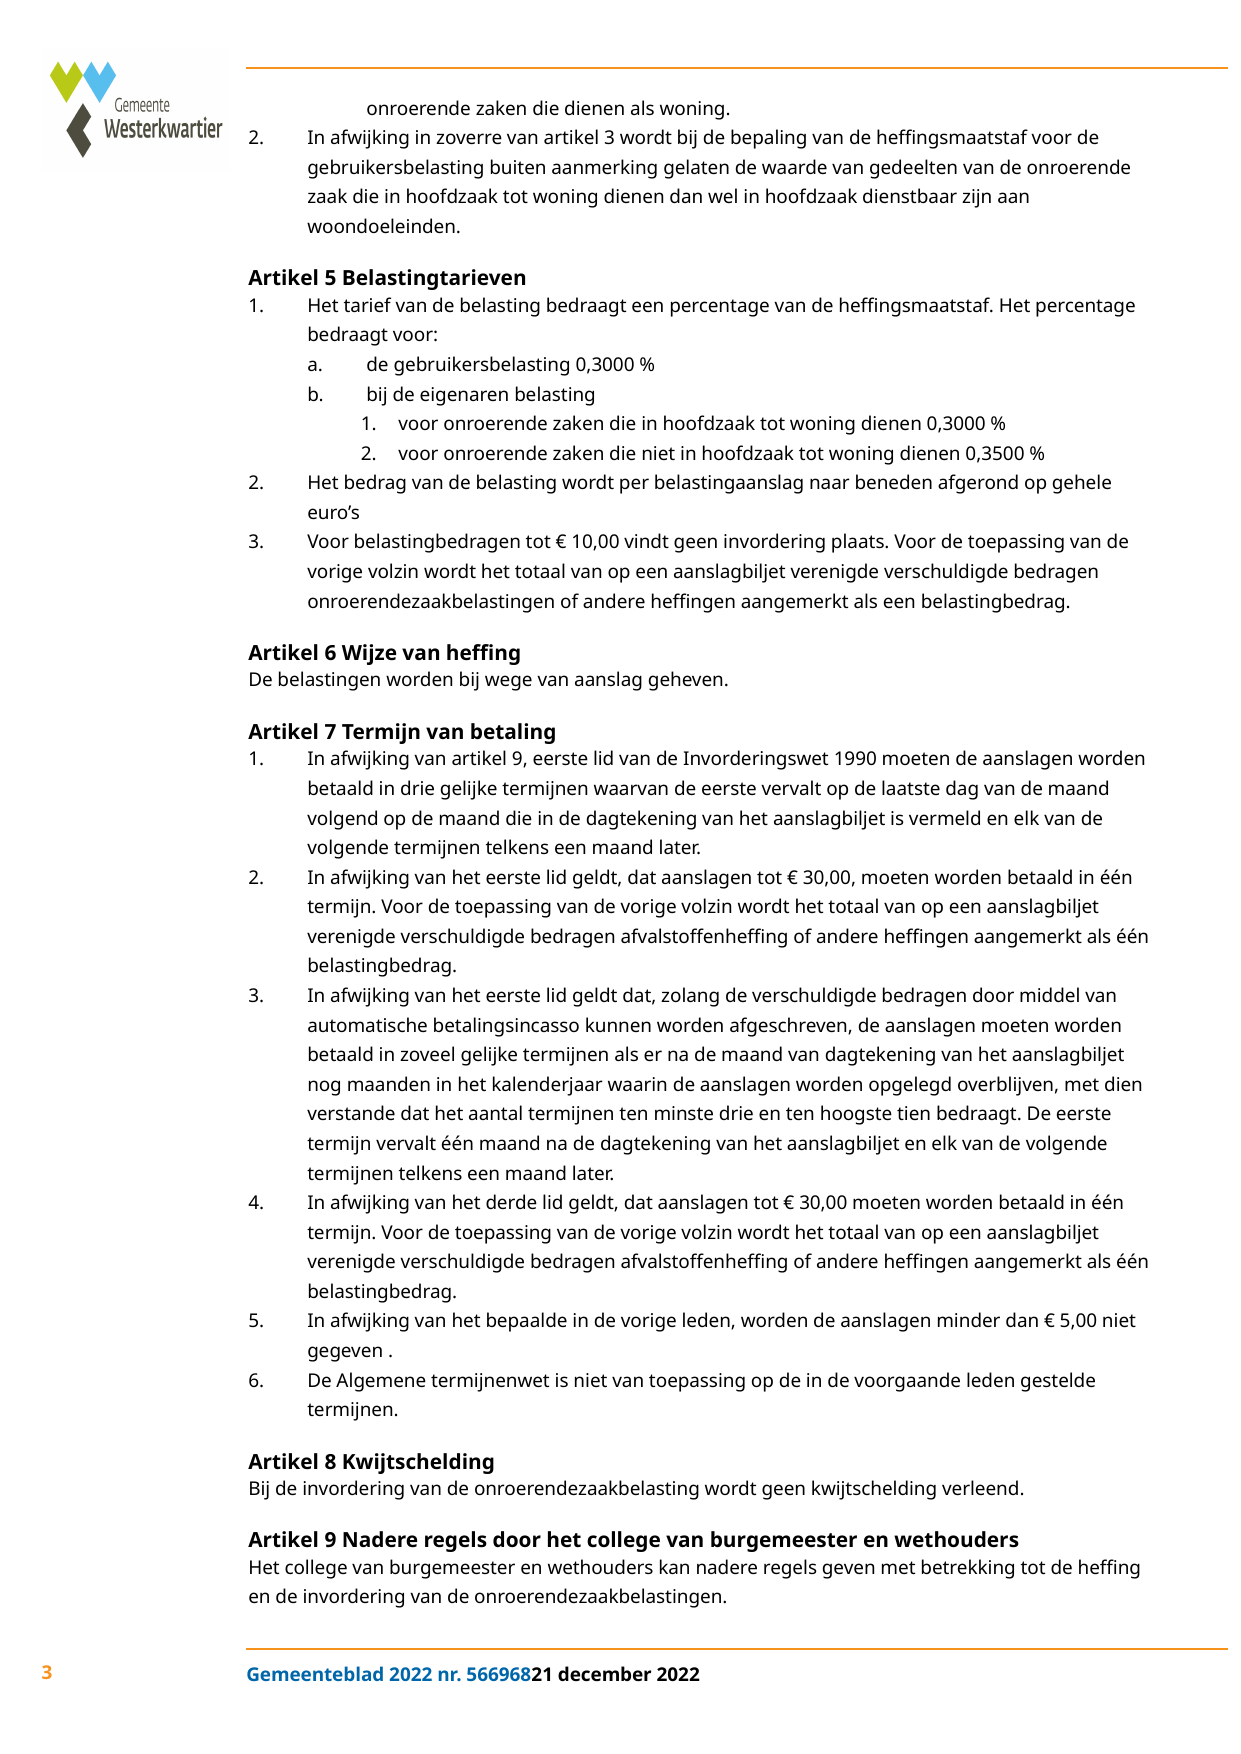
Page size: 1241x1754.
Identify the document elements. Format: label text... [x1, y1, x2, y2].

list Het tarief van de belasting bedraagt een percentage van de heffingsmaatstaf. Het percentage bedraagt voor: [248, 292, 1152, 347]
list voor onroerende zaken die niet in hoofdzaak tot woning dienen 0,3500 % [361, 440, 1152, 466]
text Artikel 8 Kwijtschelding [248, 1447, 1152, 1475]
text Het college van burgemeester en wethouders kan nadere regels geven met betrekking tot de heffing en de invordering van de onroerendezaakbelastingen. [248, 1554, 1152, 1609]
text Artikel 9 Nadere regels door het college van burgemeester en wethouders [248, 1526, 1152, 1554]
text Artikel 6 Wijze van heffing [248, 638, 1152, 667]
list Het bedrag van de belasting wordt per belastingaanslag naar beneden afgerond op gehele euro’s [248, 469, 1152, 525]
list In afwijking van het bepaalde in de vorige leden, worden de aanslagen minder dan € 5,00 niet gegeven . [248, 1308, 1152, 1363]
list onroerende zaken die dienen als woning. [307, 95, 1152, 121]
list De Algemene termijnenwet is niet van toepassing op de in de voorgaande leden gestelde termijnen. [248, 1367, 1152, 1422]
text Bij de invordering van de onroerendezaakbelasting wordt geen kwijtschelding verleend. [248, 1475, 1152, 1501]
list voor onroerende zaken die in hoofdzaak tot woning dienen 0,3000 % [361, 410, 1152, 436]
list In afwijking van het eerste lid geldt, dat aanslagen tot € 30,00, moeten worden betaald in één termijn. Voor de toepassing van de vorige volzin wordt het totaal van op een aanslagbiljet verenigde verschuldigde bedragen afvalstoffenheffing of andere heffingen aangemerkt als één belastingbedrag. [248, 864, 1152, 978]
list bij de eigenaren belasting [307, 381, 1152, 406]
list In afwijking van artikel 9, eerste lid van de Invorderingswet 1990 moeten de aanslagen worden betaald in drie gelijke termijnen waarvan de eerste vervalt op de laatste dag van de maand volgend op de maand die in de dagtekening van het aanslagbiljet is vermeld en elk van de volgende termijnen telkens een maand later. [248, 746, 1152, 860]
list In afwijking van het eerste lid geldt dat, zolang de verschuldigde bedragen door middel van automatische betalingsincasso kunnen worden afgeschreven, de aanslagen moeten worden betaald in zoveel gelijke termijnen als er na de maand van dagtekening van het aanslagbiljet nog maanden in het kalenderjaar waarin de aanslagen worden opgelegd overblijven, met dien verstande dat het aantal termijnen ten minste drie en ten hoogste tien bedraagt. De eerste termijn vervalt één maand na de dagtekening van het aanslagbiljet en elk van de volgende termijnen telkens een maand later. [248, 982, 1152, 1185]
picture [41, 47, 231, 172]
text Artikel 7 Termijn van betaling [248, 717, 1152, 746]
list In afwijking in zoverre van artikel 3 wordt bij de bepaling van de heffingsmaatstaf voor de gebruikersbelasting buiten aanmerking gelaten de waarde van gedeelten van de onroerende zaak die in hoofdzaak tot woning dienen dan wel in hoofdzaak dienstbaar zijn aan woondoeleinden. [248, 124, 1152, 239]
list de gebruikersbelasting 0,3000 % [307, 351, 1152, 377]
list Voor belastingbedragen tot € 10,00 vindt geen invordering plaats. Voor de toepassing van de vorige volzin wordt het totaal van op een aanslagbiljet verenigde verschuldigde bedragen onroerendezaakbelastingen of andere heffingen aangemerkt als een belastingbedrag. [248, 529, 1152, 613]
text De belastingen worden bij wege van aanslag geheven. [248, 667, 1152, 692]
text Artikel 5 Belastingtarieven [248, 263, 1152, 292]
list In afwijking van het derde lid geldt, dat aanslagen tot € 30,00 moeten worden betaald in één termijn. Voor de toepassing van de vorige volzin wordt het totaal van op een aanslagbiljet verenigde verschuldigde bedragen afvalstoffenheffing of andere heffingen aangemerkt als één belastingbedrag. [248, 1189, 1152, 1304]
